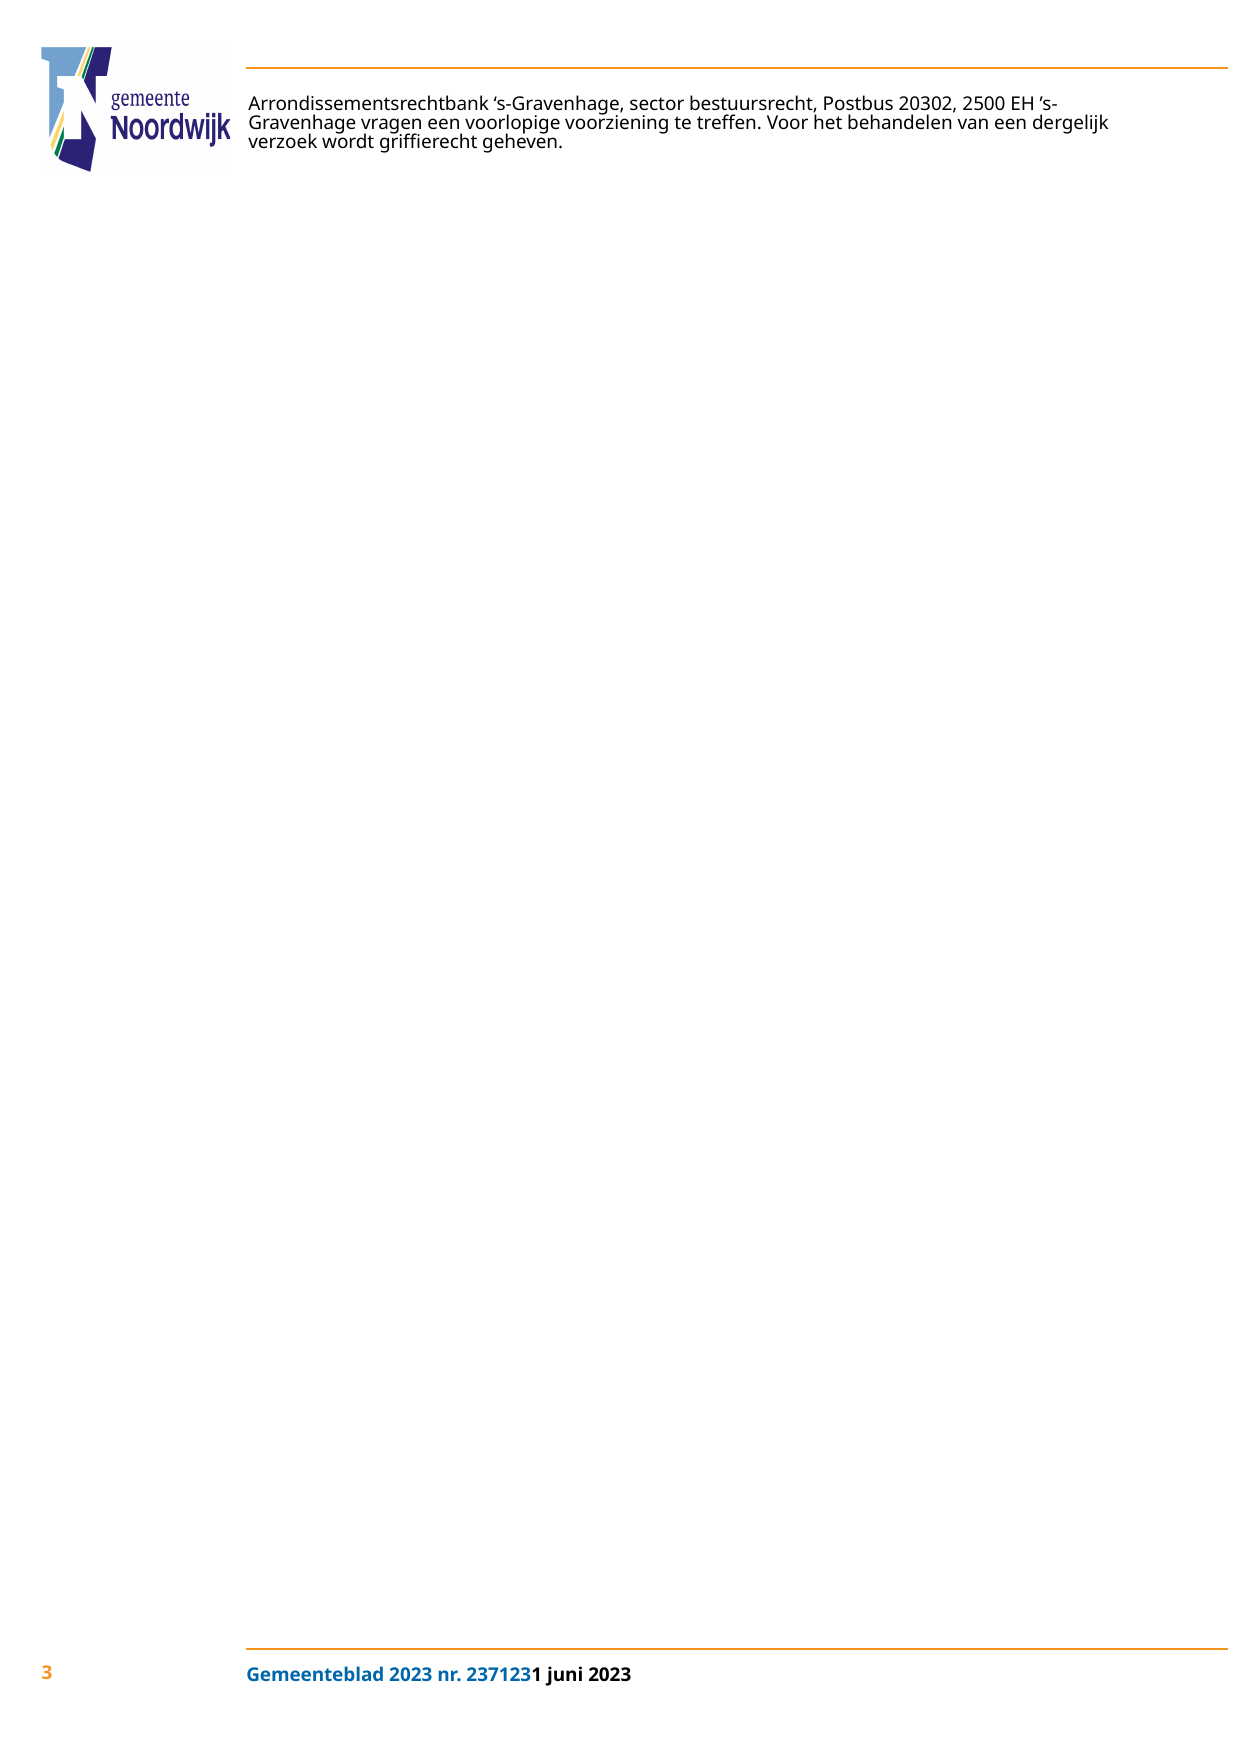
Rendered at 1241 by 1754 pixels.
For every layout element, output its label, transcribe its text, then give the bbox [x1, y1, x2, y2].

picture [41, 47, 231, 172]
text Arrondissementsrechtbank ‘s-Gravenhage, sector bestuursrecht, Postbus 20302, 2500 EH ’s-Gravenhage vragen een voorlopige voorziening te treffen. Voor het behandelen van een dergelijk verzoek wordt griffierecht geheven. [248, 95, 1152, 153]
